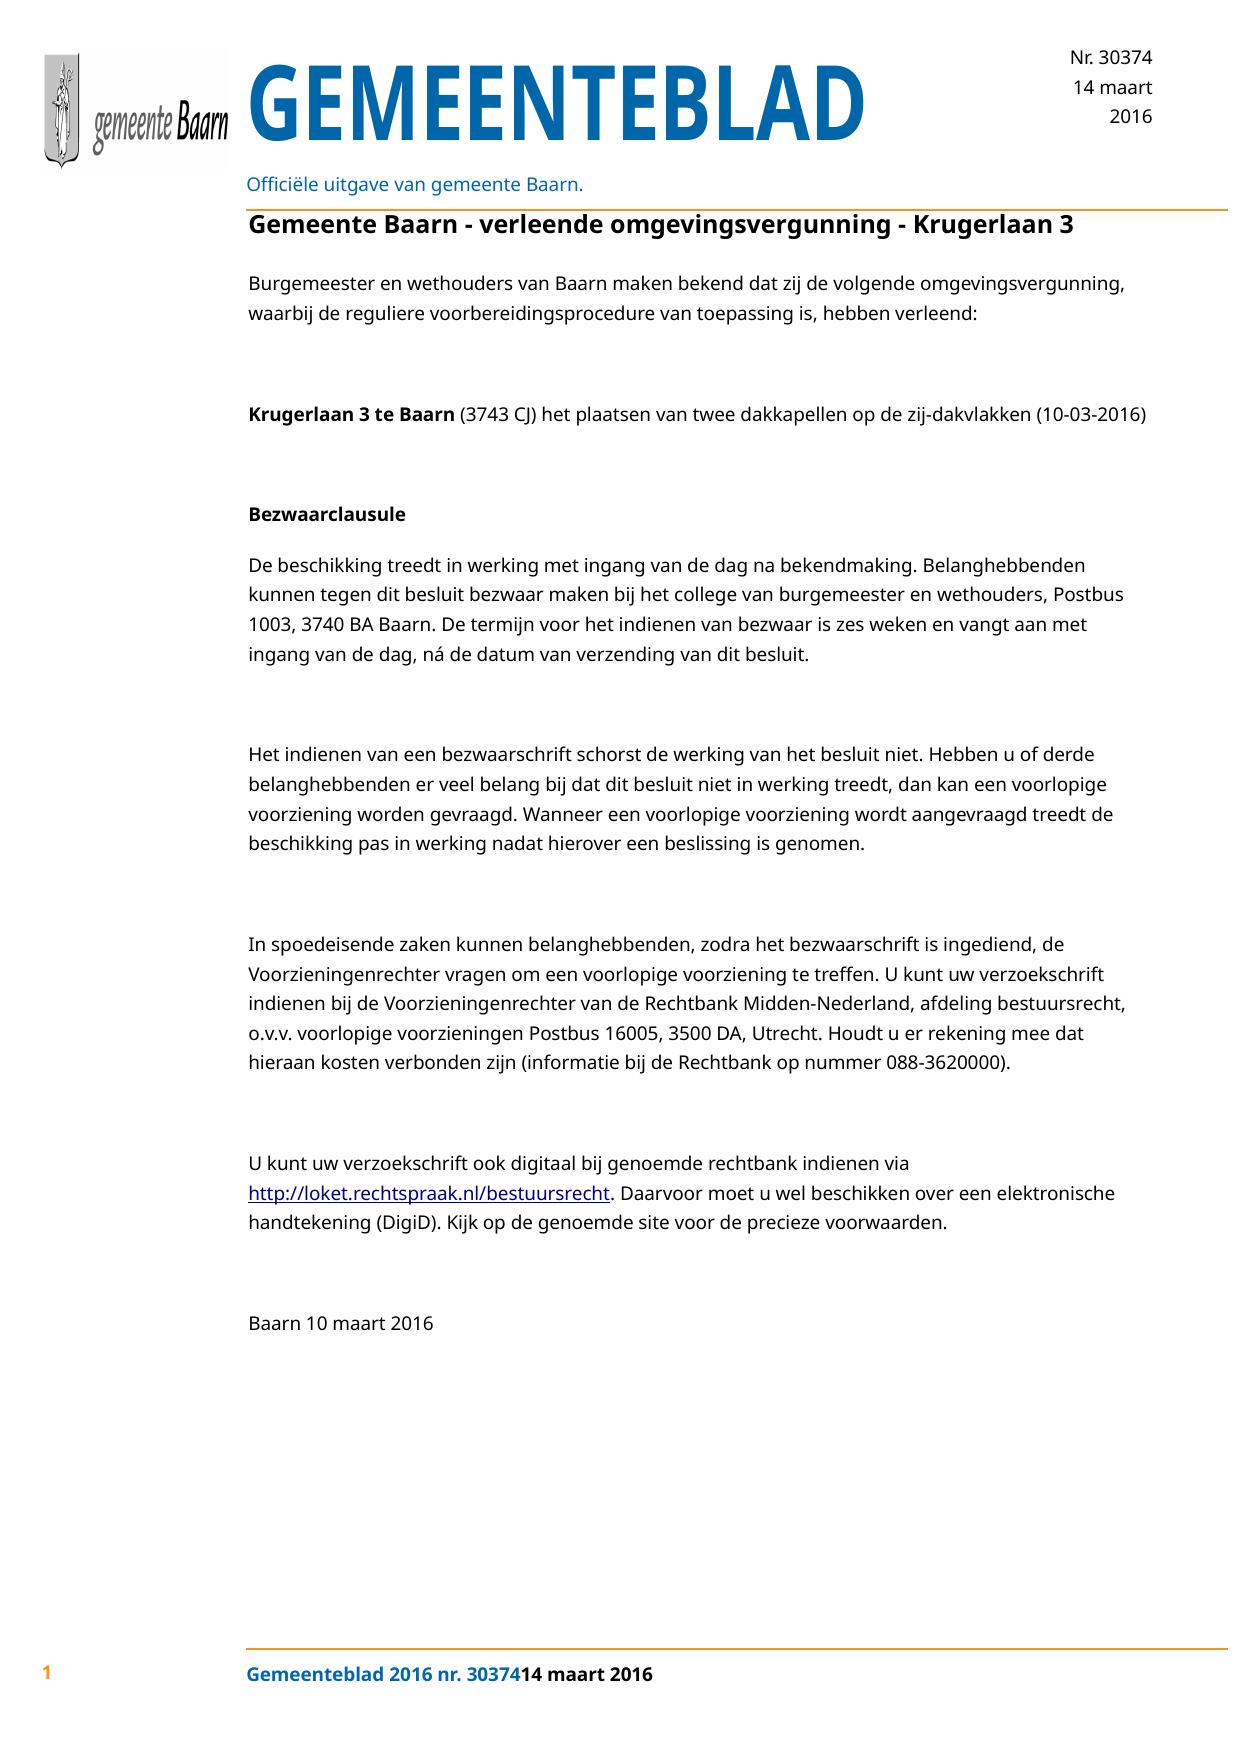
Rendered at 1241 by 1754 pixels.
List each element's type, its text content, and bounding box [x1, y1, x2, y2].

picture [41, 47, 231, 172]
text U kunt uw verzoekschrift ook digitaal bij genoemde rechtbank indienen via http://loket.rechtspraak.nl/bestuursrecht. Daarvoor moet u wel beschikken over een elektronische handtekening (DigiD). Kijk op de genoemde site voor de precieze voorwaarden. [248, 1150, 1152, 1235]
text In spoedeisende zaken kunnen belanghebbenden, zodra het bezwaarschrift is ingediend, de Voorzieningenrechter vragen om een voorlopige voorziening te treffen. U kunt uw verzoekschrift indienen bij de Voorzieningenrechter van de Rechtbank Midden-Nederland, afdeling bestuursrecht, o.v.v. voorlopige voorzieningen Postbus 16005, 3500 DA, Utrecht. Houdt u er rekening mee dat hieraan kosten verbonden zijn (informatie bij de Rechtbank op nummer 088-3620000). [248, 931, 1152, 1075]
text Krugerlaan 3 te Baarn (3743 CJ) het plaatsen van twee dakkapellen op de zij-dakvlakken (10-03-2016) [248, 401, 1152, 426]
text De beschikking treedt in werking met ingang van de dag na bekendmaking. Belanghebbenden kunnen tegen dit besluit bezwaar maken bij het college van burgemeester en wethouders, Postbus 1003, 3740 BA Baarn. De termijn voor het indienen van bezwaar is zes weken en vangt aan met ingang van de dag, ná de datum van verzending van dit besluit. [248, 552, 1152, 666]
text Bezwaarclausule [248, 502, 1152, 527]
text Burgemeester en wethouders van Baarn maken bekend dat zij de volgende omgevingsvergunning, waarbij de reguliere voorbereidingsprocedure van toepassing is, hebben verleend: [248, 270, 1152, 326]
text Baarn 10 maart 2016 [248, 1310, 1152, 1336]
text Het indienen van een bezwaarschrift schorst de werking van het besluit niet. Hebben u of derde belanghebbenden er veel belang bij dat dit besluit niet in werking treedt, dan kan een voorlopige voorziening worden gevraagd. Wanneer een voorlopige voorziening wordt aangevraagd treedt de beschikking pas in werking nadat hierover een beslissing is genomen. [248, 742, 1152, 856]
text Gemeente Baarn - verleende omgevingsvergunning - Krugerlaan 3 [248, 211, 1152, 241]
